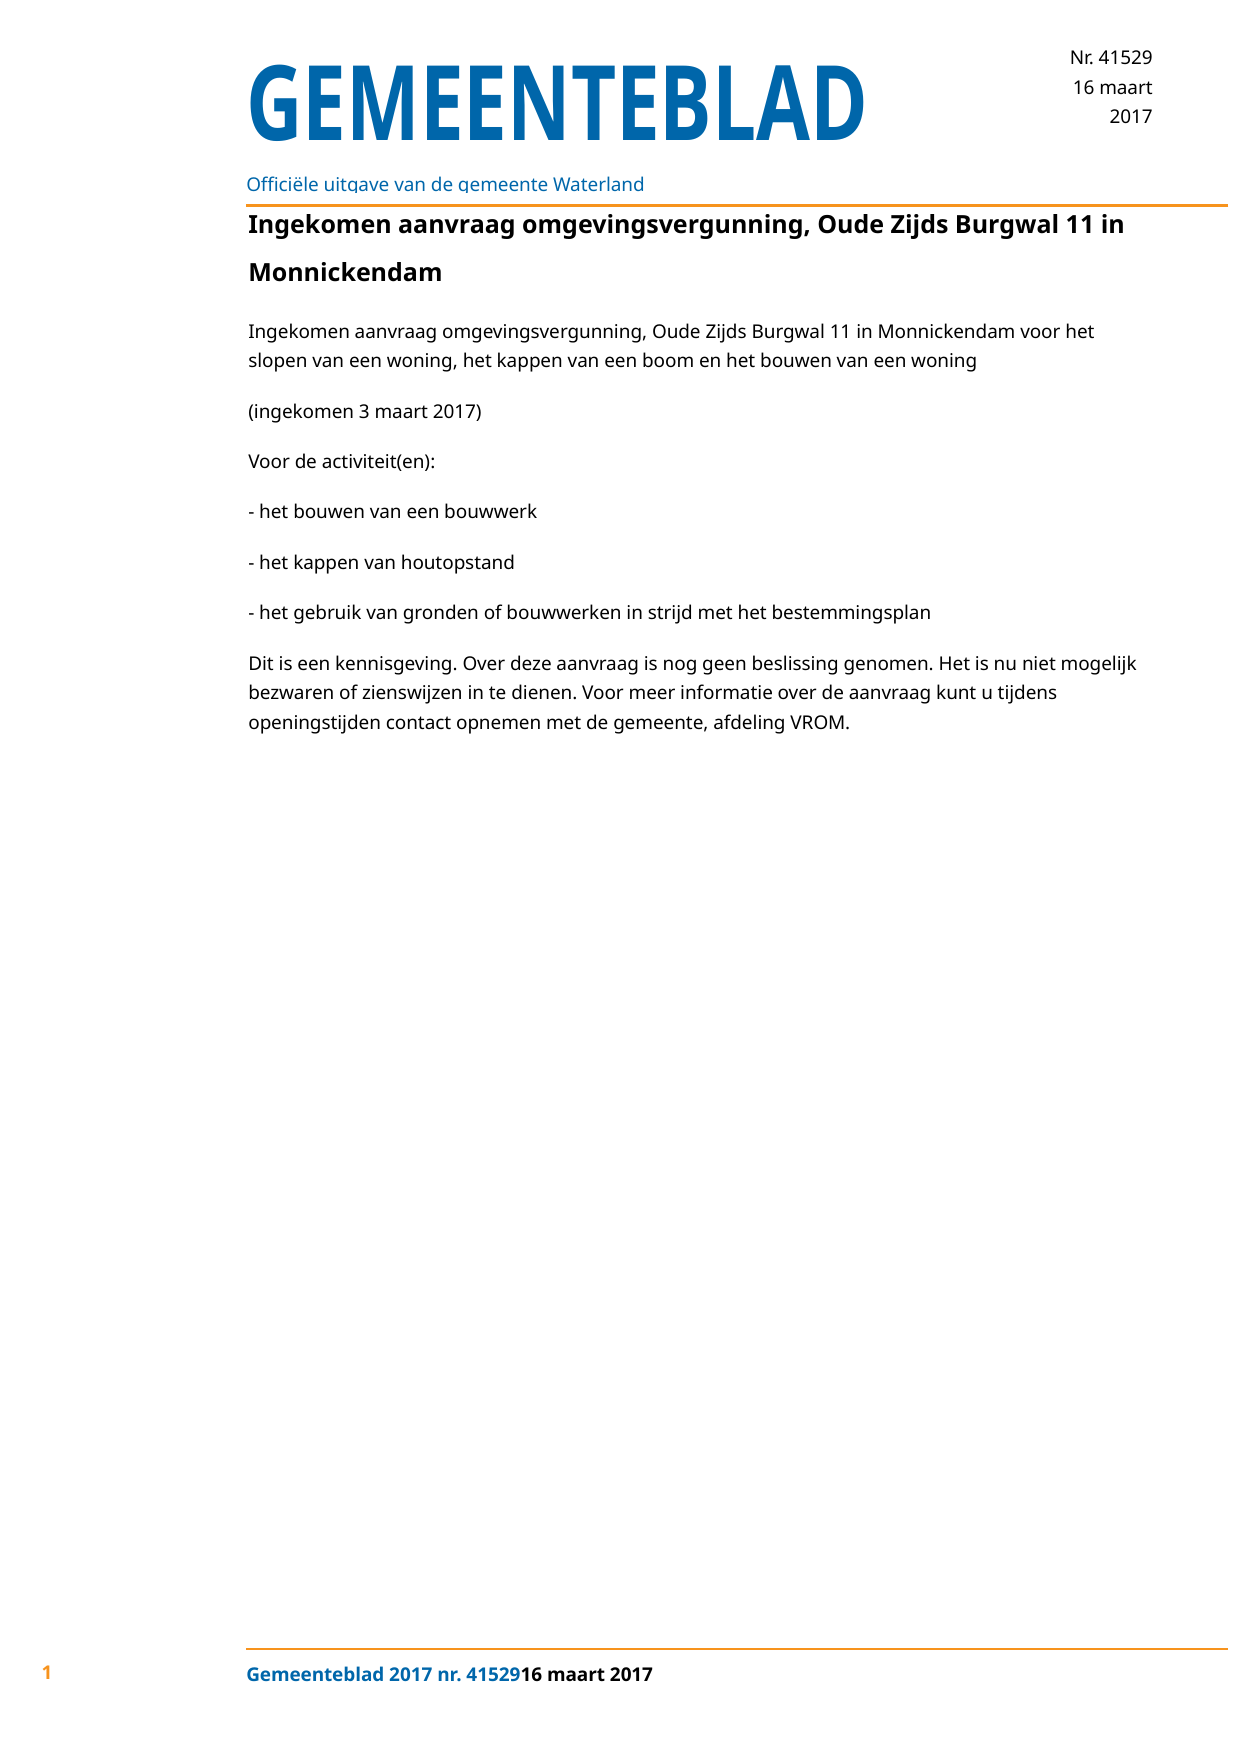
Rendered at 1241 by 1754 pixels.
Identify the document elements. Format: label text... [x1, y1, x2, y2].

text - het bouwen van een bouwwerk [248, 499, 1152, 524]
text - het kappen van houtopstand [248, 549, 1152, 575]
text Ingekomen aanvraag omgevingsvergunning, Oude Zijds Burgwal 11 in Monnickendam voor het slopen van een woning, het kappen van een boom en het bouwen van een woning [248, 318, 1152, 373]
text Voor de activiteit(en): [248, 448, 1152, 474]
text (ingekomen 3 maart 2017) [248, 398, 1152, 424]
text - het gebruik van gronden of bouwwerken in strijd met het bestemmingsplan [248, 599, 1152, 625]
picture [41, 47, 231, 172]
text Dit is een kennisgeving. Over deze aanvraag is nog geen beslissing genomen. Het is nu niet mogelijk bezwaren of zienswijzen in te dienen. Voor meer informatie over de aanvraag kunt u tijdens openingstijden contact opnemen met de gemeente, afdeling VROM. [248, 650, 1152, 735]
text Ingekomen aanvraag omgevingsvergunning, Oude Zijds Burgwal 11 in Monnickendam [248, 207, 1152, 288]
